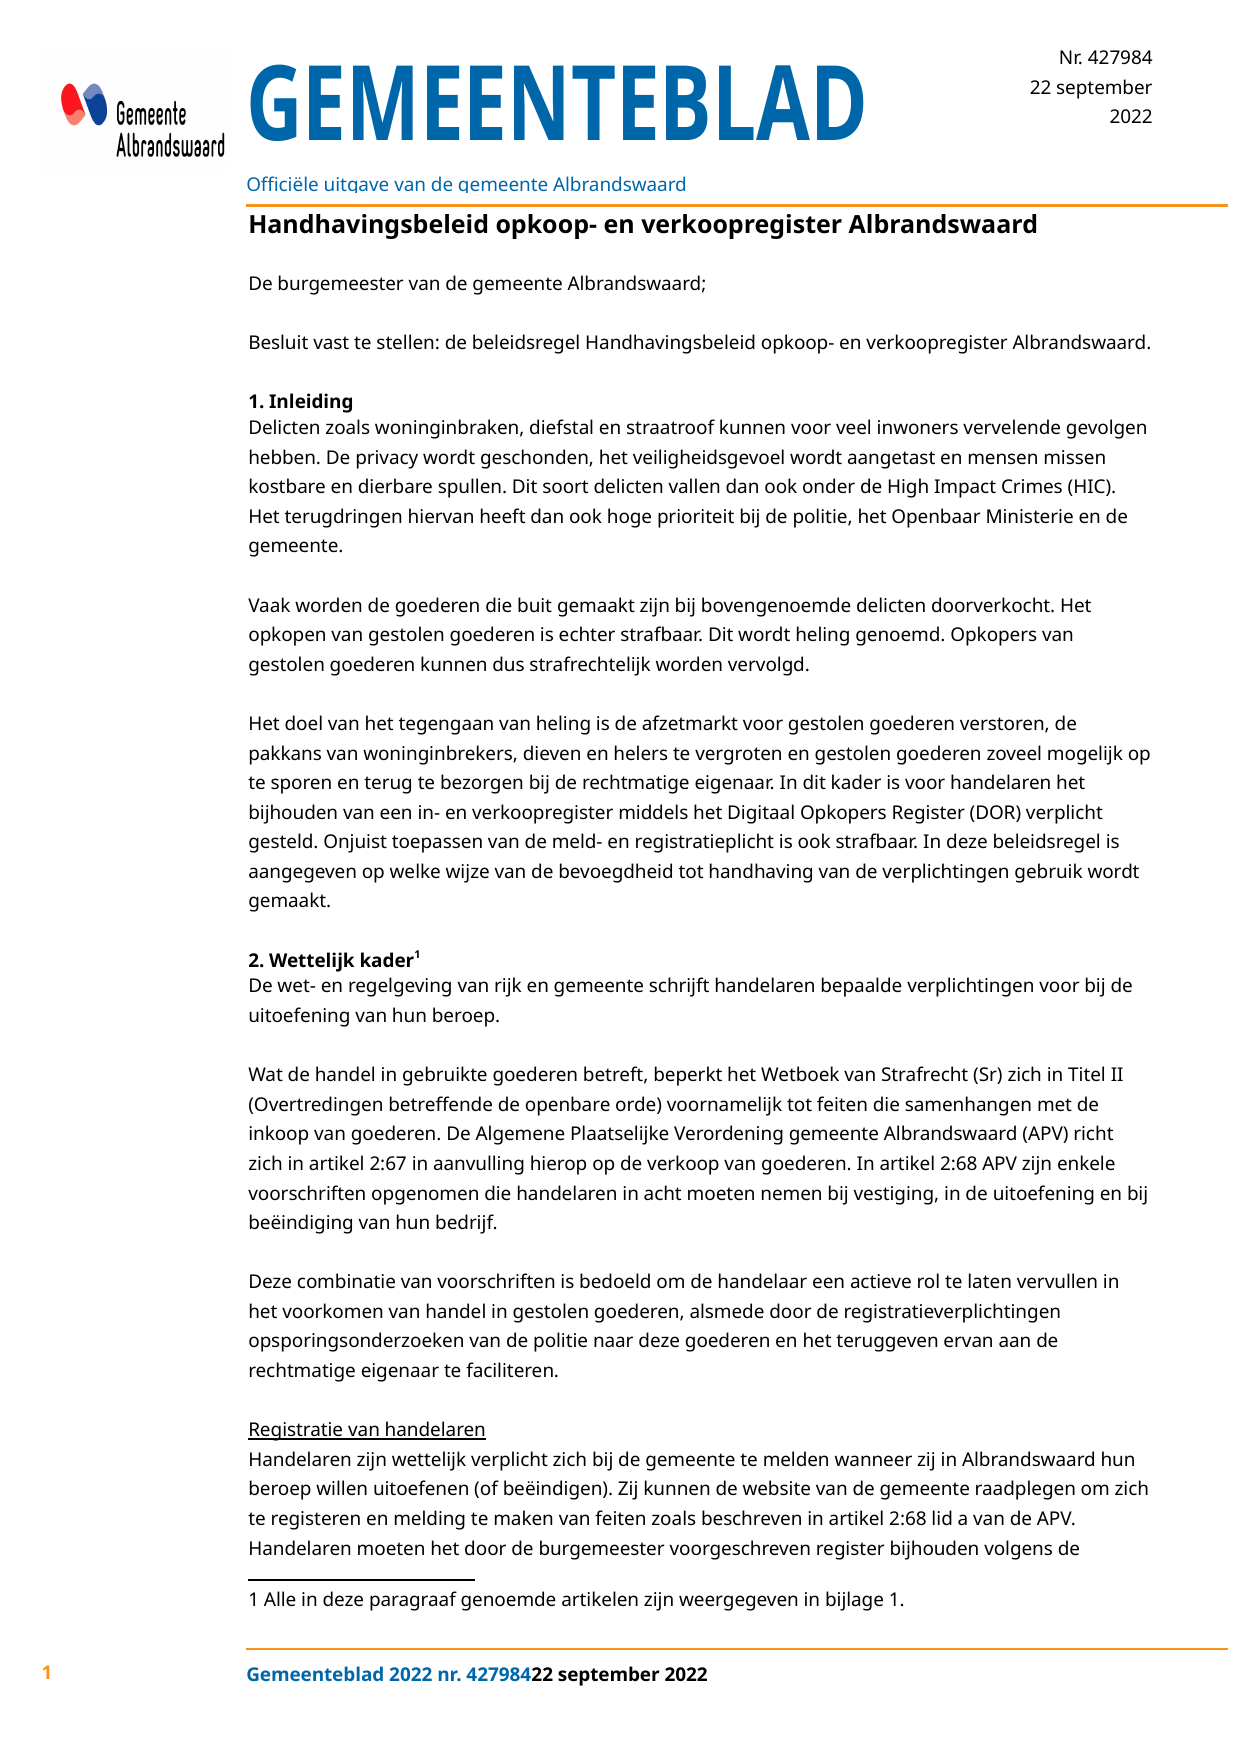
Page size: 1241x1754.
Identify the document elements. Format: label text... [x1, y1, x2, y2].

text Delicten zoals woninginbraken, diefstal en straatroof kunnen voor veel inwoners vervelende gevolgen hebben. De privacy wordt geschonden, het veiligheidsgevoel wordt aangetast en mensen missen kostbare en dierbare spullen. Dit soort delicten vallen dan ook onder de High Impact Crimes (HIC). Het terugdringen hiervan heeft dan ook hoge prioriteit bij de politie, het Openbaar Ministerie en de gemeente. [248, 414, 1152, 558]
text Besluit vast te stellen: de beleidsregel Handhavingsbeleid opkoop- en verkoopregister Albrandswaard. [248, 329, 1152, 355]
picture [41, 47, 231, 172]
text Deze combinatie van voorschriften is bedoeld om de handelaar een actieve rol te laten vervullen in het voorkomen van handel in gestolen goederen, alsmede door de registratieverplichtingen opsporingsonderzoeken van de politie naar deze goederen en het teruggeven ervan aan de rechtmatige eigenaar te faciliteren. [248, 1268, 1152, 1383]
text De burgemeester van de gemeente Albrandswaard; [248, 270, 1152, 296]
text Handhavingsbeleid opkoop- en verkoopregister Albrandswaard [248, 207, 1152, 241]
text Registratie van handelaren [248, 1416, 1152, 1442]
text Alle in deze paragraaf genoemde artikelen zijn weergegeven in bijlage 1. [248, 1586, 1152, 1612]
text 1. Inleiding [248, 389, 1152, 414]
text De wet- en regelgeving van rijk en gemeente schrijft handelaren bepaalde verplichtingen voor bij de uitoefening van hun beroep. [248, 973, 1152, 1028]
text Het doel van het tegengaan van heling is de afzetmarkt voor gestolen goederen verstoren, de pakkans van woninginbrekers, dieven en helers te vergroten en gestolen goederen zoveel mogelijk op te sporen en terug te bezorgen bij de rechtmatige eigenaar. In dit kader is voor handelaren het bijhouden van een in- en verkoopregister middels het Digitaal Opkopers Register (DOR) verplicht gesteld. Onjuist toepassen van de meld- en registratieplicht is ook strafbaar. In deze beleidsregel is aangegeven op welke wijze van de bevoegdheid tot handhaving van de verplichtingen gebruik wordt gemaakt. [248, 710, 1152, 913]
text Vaak worden de goederen die buit gemaakt zijn bij bovengenoemde delicten doorverkocht. Het opkopen van gestolen goederen is echter strafbaar. Dit wordt heling genoemd. Opkopers van gestolen goederen kunnen dus strafrechtelijk worden vervolgd. [248, 592, 1152, 677]
text Wat de handel in gebruikte goederen betreft, beperkt het Wetboek van Strafrecht (Sr) zich in Titel II (Overtredingen betreffende de openbare orde) voornamelijk tot feiten die samenhangen met de inkoop van goederen. De Algemene Plaatselijke Verordening gemeente Albrandswaard (APV) richt zich in artikel 2:67 in aanvulling hierop op de verkoop van goederen. In artikel 2:68 APV zijn enkele voorschriften opgenomen die handelaren in acht moeten nemen bij vestiging, in de uitoefening en bij beëindiging van hun bedrijf. [248, 1061, 1152, 1235]
text 2. Wettelijk kader [248, 947, 1152, 973]
text Handelaren zijn wettelijk verplicht zich bij de gemeente te melden wanneer zij in Albrandswaard hun beroep willen uitoefenen (of beëindigen). Zij kunnen de website van de gemeente raadplegen om zich te registeren en melding te maken van feiten zoals beschreven in artikel 2:68 lid a van de APV. Handelaren moeten het door de burgemeester voorgeschreven register bijhouden volgens de [248, 1446, 1152, 1560]
